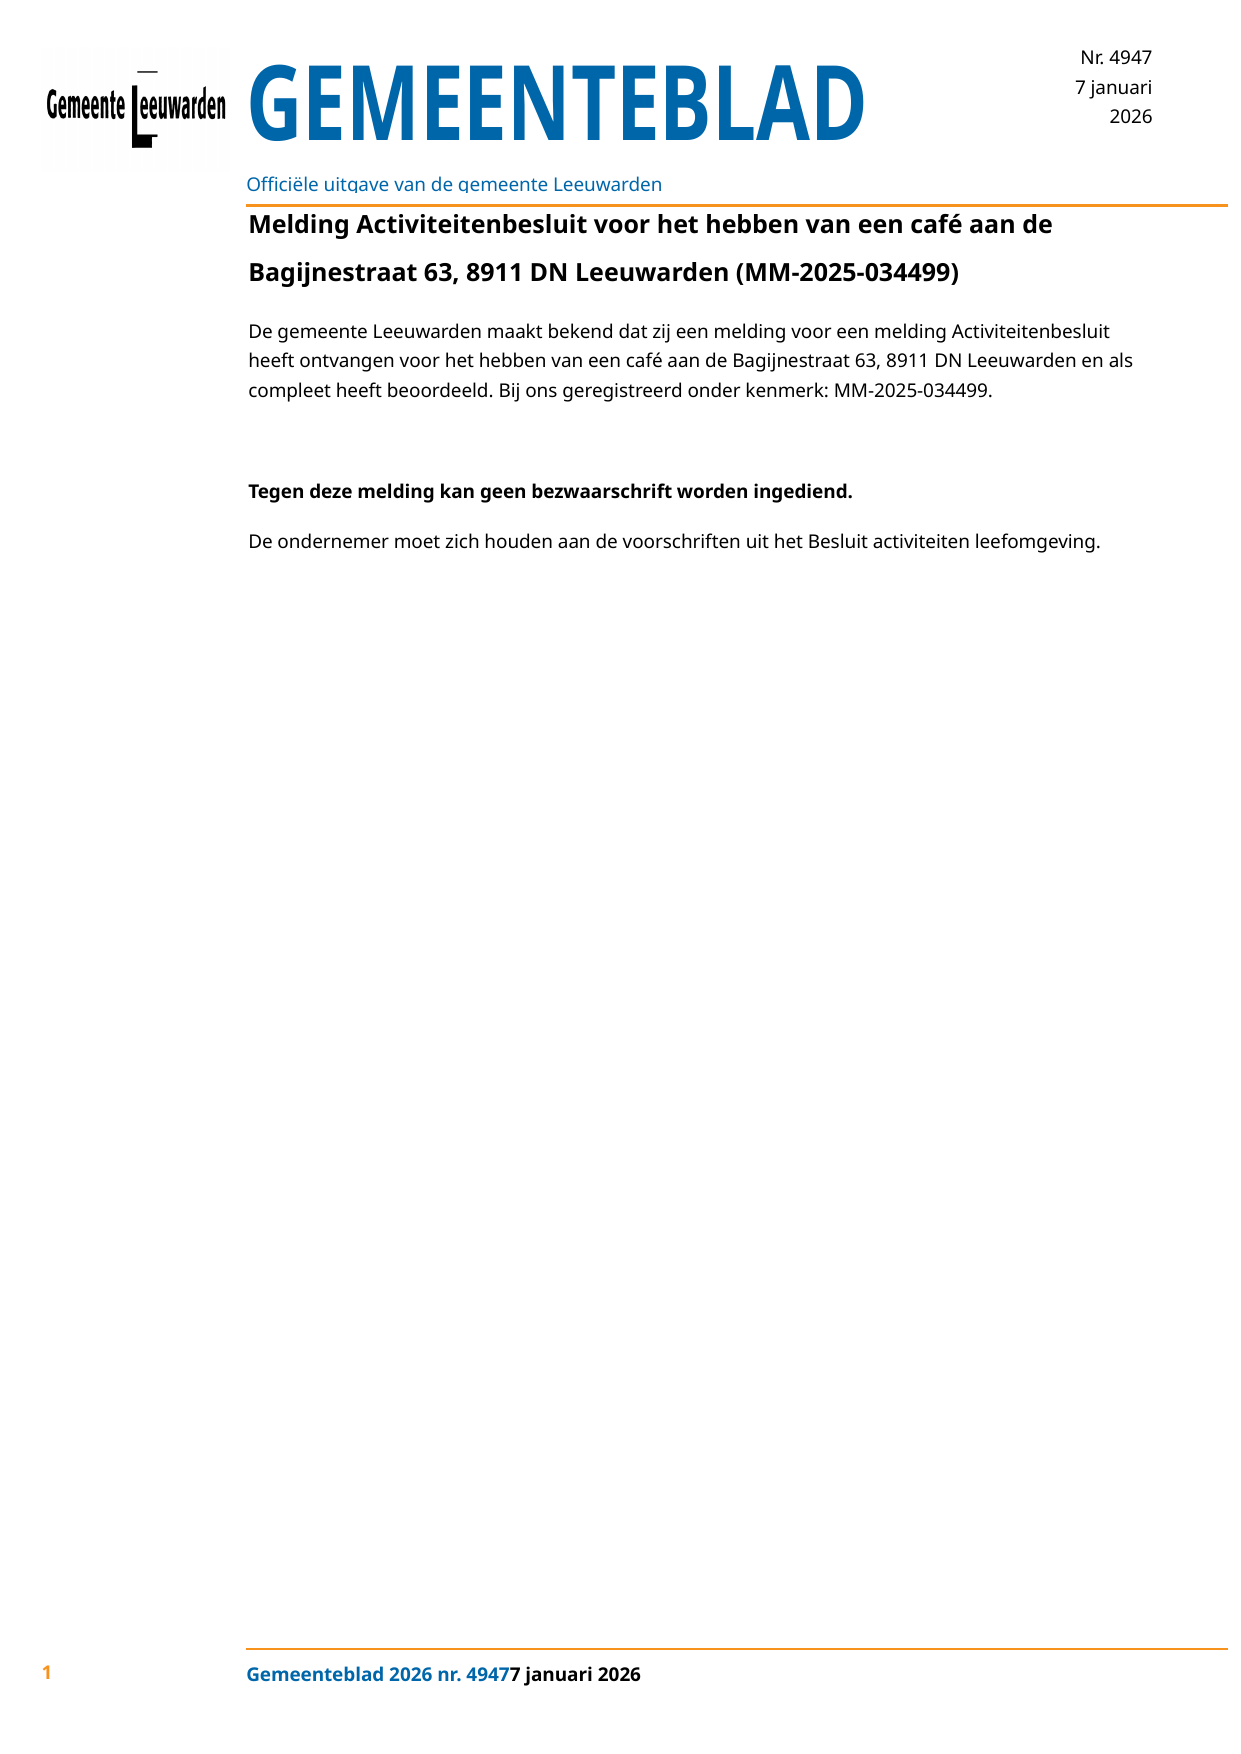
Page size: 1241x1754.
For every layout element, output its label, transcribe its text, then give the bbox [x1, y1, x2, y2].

text Melding Activiteitenbesluit voor het hebben van een café aan de Bagijnestraat 63, 8911 DN Leeuwarden (MM-2025-034499) [248, 207, 1152, 288]
text Tegen deze melding kan geen bezwaarschrift worden ingediend. [248, 478, 1152, 504]
text De gemeente Leeuwarden maakt bekend dat zij een melding voor een melding Activiteitenbesluit heeft ontvangen voor het hebben van een café aan de Bagijnestraat 63, 8911 DN Leeuwarden en als compleet heeft beoordeeld. Bij ons geregistreerd onder kenmerk: MM-2025-034499. [248, 318, 1152, 403]
text De ondernemer moet zich houden aan de voorschriften uit het Besluit activiteiten leefomgeving. [248, 528, 1152, 554]
picture [41, 47, 231, 172]
